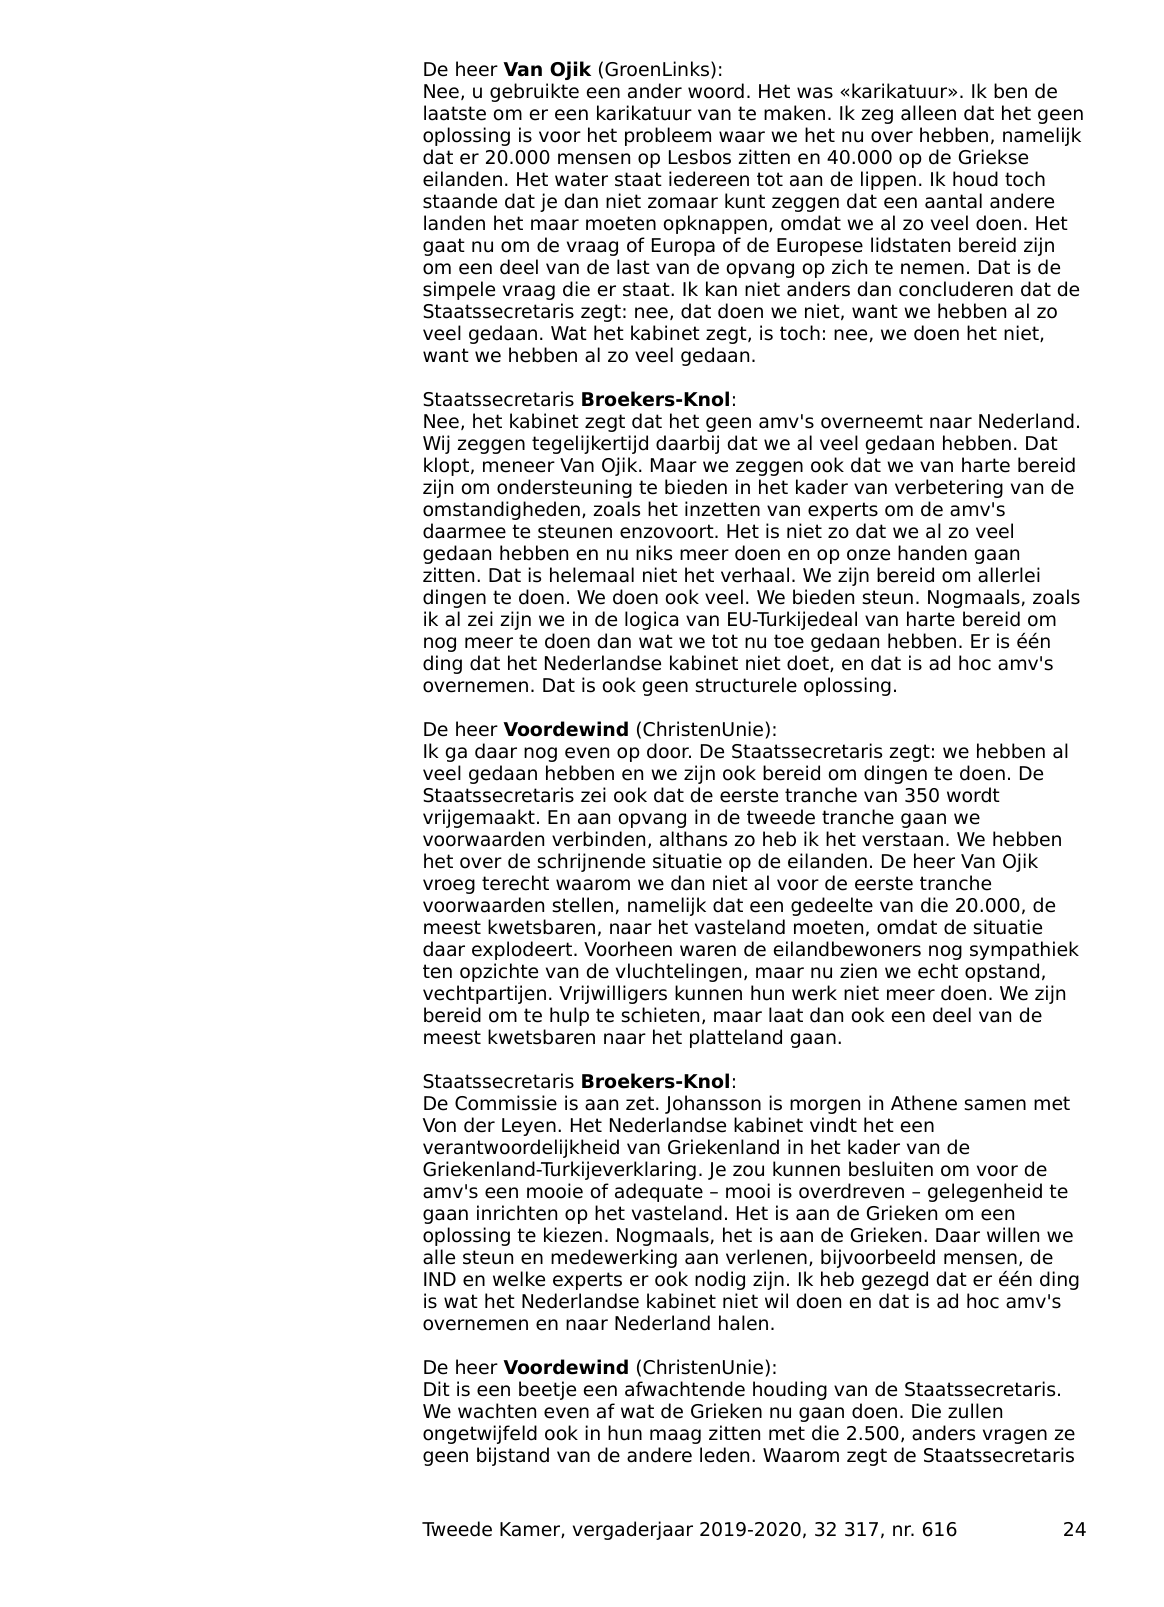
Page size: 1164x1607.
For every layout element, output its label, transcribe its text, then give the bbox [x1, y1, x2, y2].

text Nee, u gebruikte een ander woord. Het was «karikatuur». Ik ben de laatste om er een karikatuur van te maken. Ik zeg alleen dat het geen oplossing is voor het probleem waar we het nu over hebben, namelijk dat er 20.000 mensen op Lesbos zitten en 40.000 op de Griekse eilanden. Het water staat iedereen tot aan de lippen. Ik houd toch staande dat je dan niet zomaar kunt zeggen dat een aantal andere landen het maar moeten opknappen, omdat we al zo veel doen. Het gaat nu om de vraag of Europa of de Europese lidstaten bereid zijn om een deel van de last van de opvang op zich te nemen. Dat is de simpele vraag die er staat. Ik kan niet anders dan concluderen dat de Staatssecretaris zegt: nee, dat doen we niet, want we hebben al zo veel gedaan. Wat het kabinet zegt, is toch: nee, we doen het niet, want we hebben al zo veel gedaan. [422, 81, 1087, 367]
text Nee, het kabinet zegt dat het geen amv's overneemt naar Nederland. Wij zeggen tegelijkertijd daarbij dat we al veel gedaan hebben. Dat klopt, meneer Van Ojik. Maar we zeggen ook dat we van harte bereid zijn om ondersteuning te bieden in het kader van verbetering van de omstandigheden, zoals het inzetten van experts om de amv's daarmee te steunen enzovoort. Het is niet zo dat we al zo veel gedaan hebben en nu niks meer doen en op onze handen gaan zitten. Dat is helemaal niet het verhaal. We zijn bereid om allerlei dingen te doen. We doen ook veel. We bieden steun. Nogmaals, zoals ik al zei zijn we in de logica van EU-Turkijedeal van harte bereid om nog meer te doen dan wat we tot nu toe gedaan hebben. Er is één ding dat het Nederlandse kabinet niet doet, en dat is ad hoc amv's overnemen. Dat is ook geen structurele oplossing. [422, 411, 1087, 697]
text Staatssecretaris Broekers-Knol: [422, 389, 1087, 411]
text Staatssecretaris Broekers-Knol: [422, 1071, 1087, 1093]
text De heer Voordewind (ChristenUnie): [422, 719, 1087, 741]
text De heer Van Ojik (GroenLinks): [422, 59, 1087, 81]
text Dit is een beetje een afwachtende houding van de Staatssecretaris. We wachten even af wat de Grieken nu gaan doen. Die zullen ongetwijfeld ook in hun maag zitten met die 2.500, anders vragen ze geen bijstand van de andere leden. Waarom zegt de Staatssecretaris [422, 1379, 1087, 1467]
text Ik ga daar nog even op door. De Staatssecretaris zegt: we hebben al veel gedaan hebben en we zijn ook bereid om dingen te doen. De Staatssecretaris zei ook dat de eerste tranche van 350 wordt vrijgemaakt. En aan opvang in de tweede tranche gaan we voorwaarden verbinden, althans zo heb ik het verstaan. We hebben het over de schrijnende situatie op de eilanden. De heer Van Ojik vroeg terecht waarom we dan niet al voor de eerste tranche voorwaarden stellen, namelijk dat een gedeelte van die 20.000, de meest kwetsbaren, naar het vasteland moeten, omdat de situatie daar explodeert. Voorheen waren de eilandbewoners nog sympathiek ten opzichte van de vluchtelingen, maar nu zien we echt opstand, vechtpartijen. Vrijwilligers kunnen hun werk niet meer doen. We zijn bereid om te hulp te schieten, maar laat dan ook een deel van de meest kwetsbaren naar het platteland gaan. [422, 741, 1087, 1048]
text De Commissie is aan zet. Johansson is morgen in Athene samen met Von der Leyen. Het Nederlandse kabinet vindt het een verantwoordelijkheid van Griekenland in het kader van de Griekenland-Turkijeverklaring. Je zou kunnen besluiten om voor de amv's een mooie of adequate – mooi is overdreven – gelegenheid te gaan inrichten op het vasteland. Het is aan de Grieken om een oplossing te kiezen. Nogmaals, het is aan de Grieken. Daar willen we alle steun en medewerking aan verlenen, bijvoorbeeld mensen, de IND en welke experts er ook nodig zijn. Ik heb gezegd dat er één ding is wat het Nederlandse kabinet niet wil doen en dat is ad hoc amv's overnemen en naar Nederland halen. [422, 1093, 1087, 1334]
text De heer Voordewind (ChristenUnie): [422, 1357, 1087, 1379]
